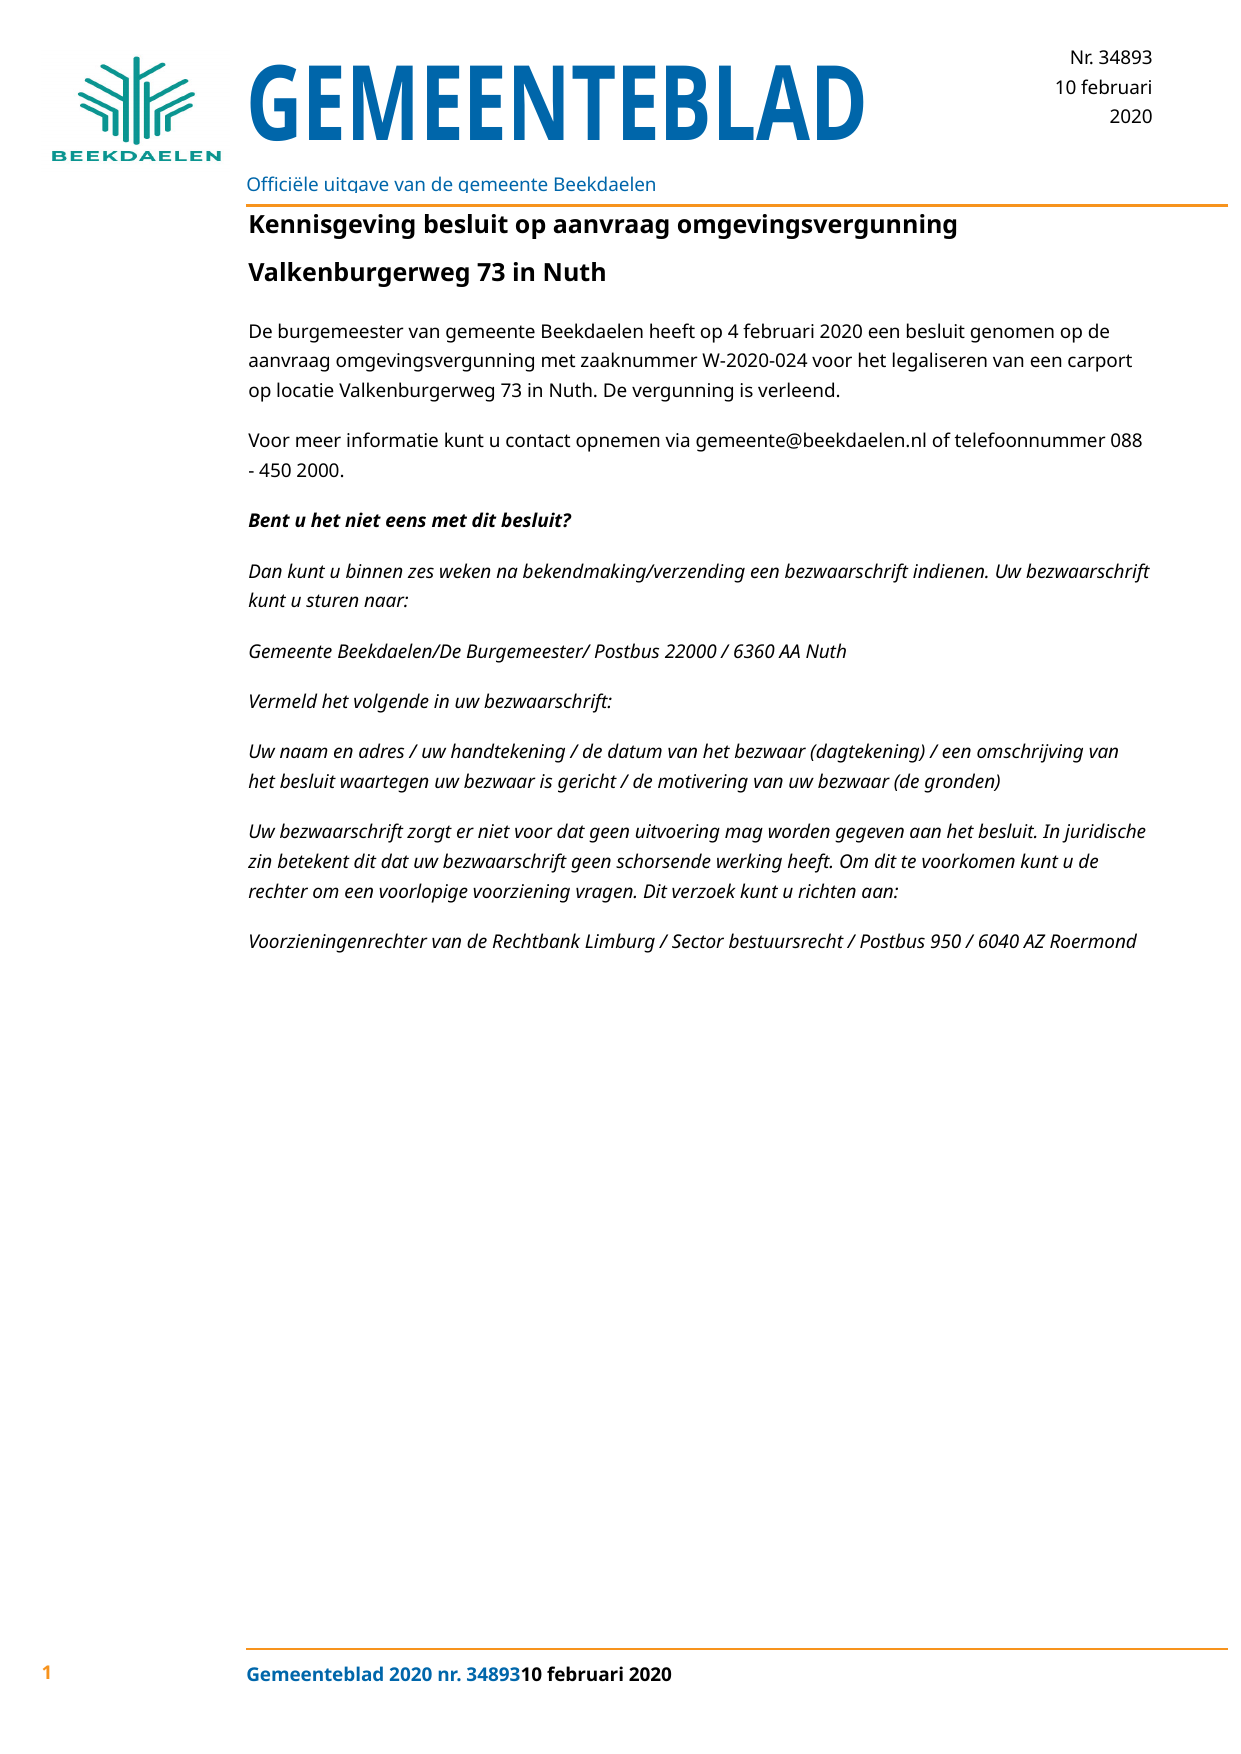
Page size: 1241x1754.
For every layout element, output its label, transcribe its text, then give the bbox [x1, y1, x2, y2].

text Voor meer informatie kunt u contact opnemen via gemeente@beekdaelen.nl of telefoonnummer 088 - 450 2000. [248, 427, 1152, 483]
text Bent u het niet eens met dit besluit? [248, 507, 1152, 533]
text Dan kunt u binnen zes weken na bekendmaking/verzending een bezwaarschrift indienen. Uw bezwaarschrift kunt u sturen naar: [248, 558, 1152, 613]
text Voorzieningenrechter van de Rechtbank Limburg / Sector bestuursrecht / Postbus 950 / 6040 AZ Roermond [248, 928, 1152, 954]
text Kennisgeving besluit op aanvraag omgevingsvergunning Valkenburgerweg 73 in Nuth [248, 207, 1152, 288]
text Vermeld het volgende in uw bezwaarschrift: [248, 688, 1152, 714]
picture [41, 47, 231, 172]
text Uw bezwaarschrift zorgt er niet voor dat geen uitvoering mag worden gegeven aan het besluit. In juridische zin betekent dit dat uw bezwaarschrift geen schorsende werking heeft. Om dit te voorkomen kunt u de rechter om een voorlopige voorziening vragen. Dit verzoek kunt u richten aan: [248, 819, 1152, 904]
text Gemeente Beekdaelen/De Burgemeester/ Postbus 22000 / 6360 AA Nuth [248, 638, 1152, 664]
text Uw naam en adres / uw handtekening / de datum van het bezwaar (dagtekening) / een omschrijving van het besluit waartegen uw bezwaar is gericht / de motivering van uw bezwaar (de gronden) [248, 739, 1152, 794]
text De burgemeester van gemeente Beekdaelen heeft op 4 februari 2020 een besluit genomen op de aanvraag omgevingsvergunning met zaaknummer W-2020-024 voor het legaliseren van een carport op locatie Valkenburgerweg 73 in Nuth. De vergunning is verleend. [248, 318, 1152, 403]
